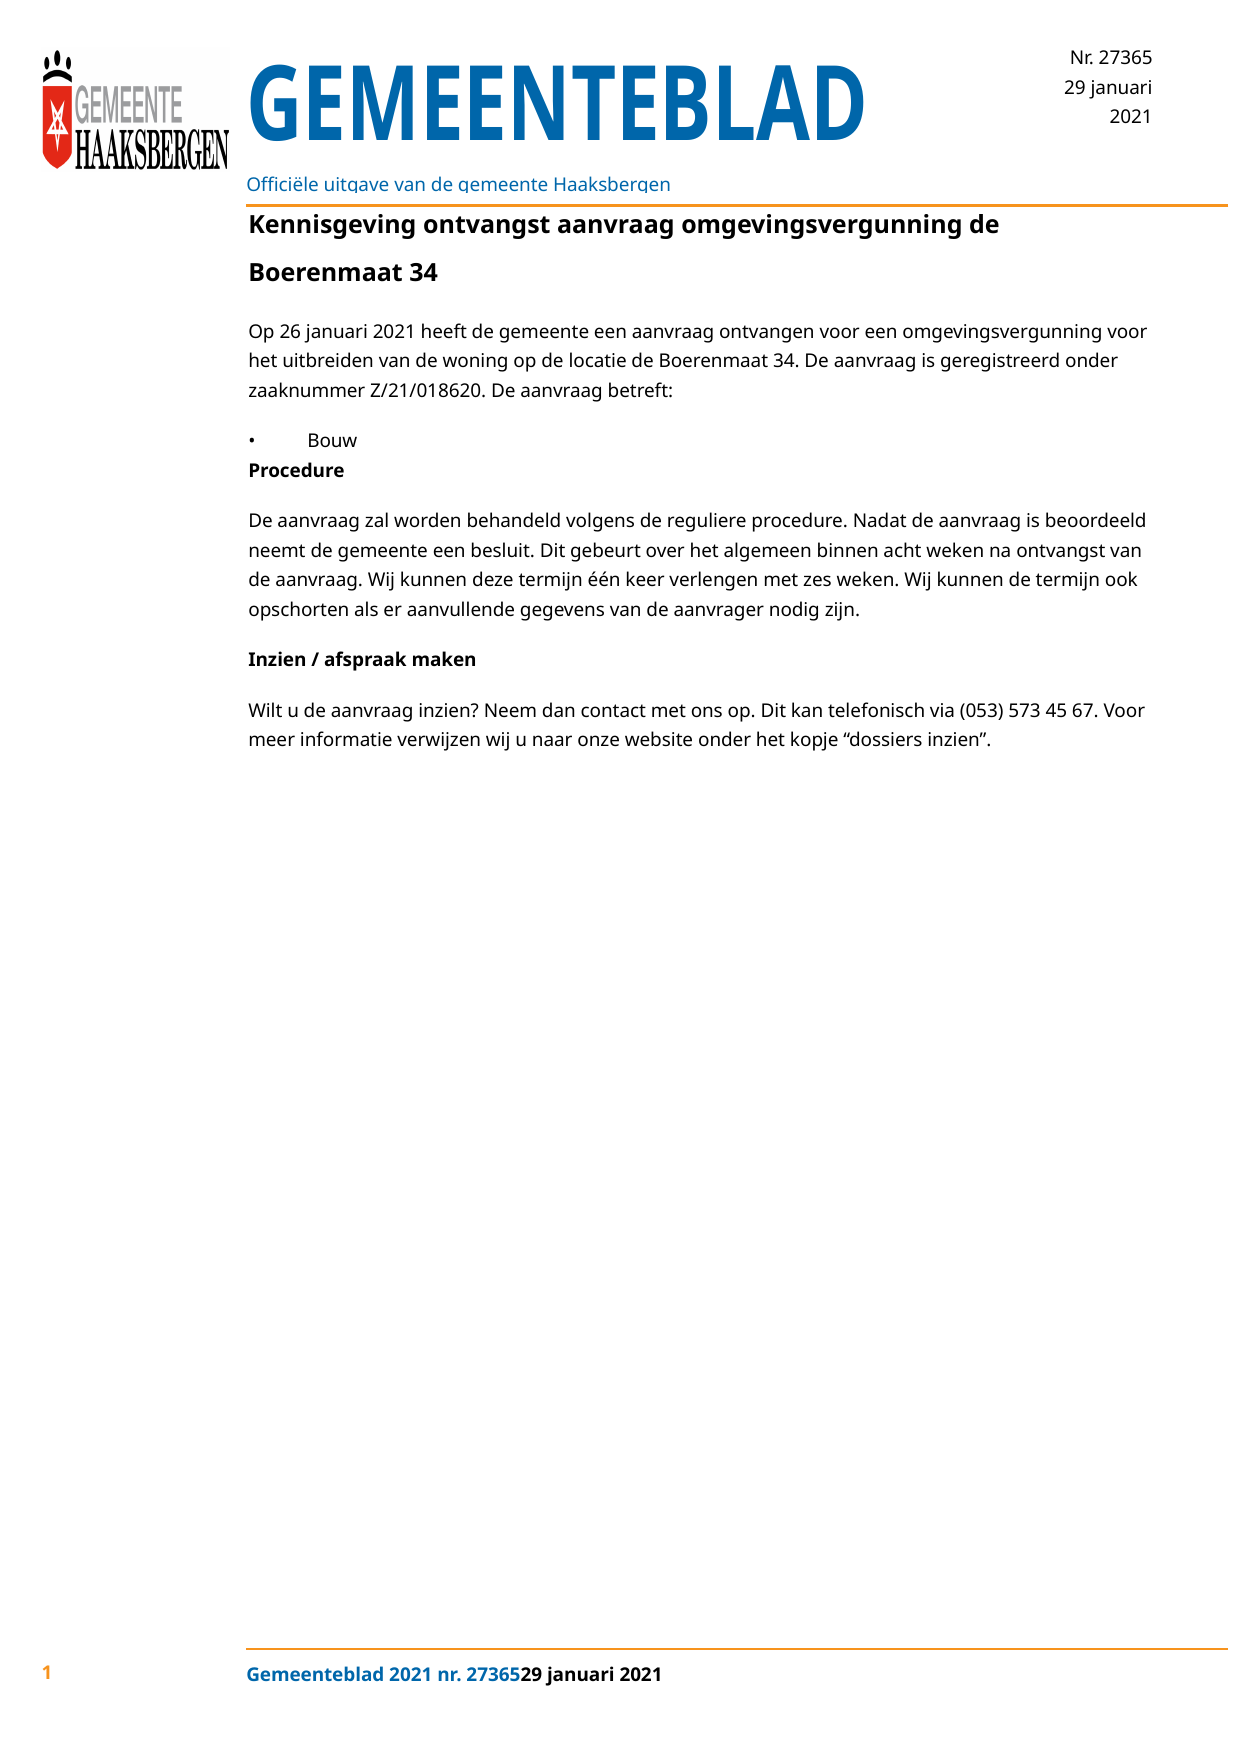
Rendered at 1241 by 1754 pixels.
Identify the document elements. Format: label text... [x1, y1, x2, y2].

picture [41, 47, 231, 172]
text Procedure [248, 457, 1152, 483]
text Kennisgeving ontvangst aanvraag omgevingsvergunning de Boerenmaat 34 [248, 207, 1152, 288]
text De aanvraag zal worden behandeld volgens de reguliere procedure. Nadat de aanvraag is beoordeeld neemt de gemeente een besluit. Dit gebeurt over het algemeen binnen acht weken na ontvangst van de aanvraag. Wij kunnen deze termijn één keer verlengen met zes weken. Wij kunnen de termijn ook opschorten als er aanvullende gegevens van de aanvrager nodig zijn. [248, 507, 1152, 622]
text Wilt u de aanvraag inzien? Neem dan contact met ons op. Dit kan telefonisch via (053) 573 45 67. Voor meer informatie verwijzen wij u naar onze website onder het kopje “dossiers inzien”. [248, 697, 1152, 752]
list Bouw [248, 427, 1152, 453]
text Inzien / afspraak maken [248, 647, 1152, 672]
text Op 26 januari 2021 heeft de gemeente een aanvraag ontvangen voor een omgevingsvergunning voor het uitbreiden van de woning op de locatie de Boerenmaat 34. De aanvraag is geregistreerd onder zaaknummer Z/21/018620. De aanvraag betreft: [248, 318, 1152, 403]
